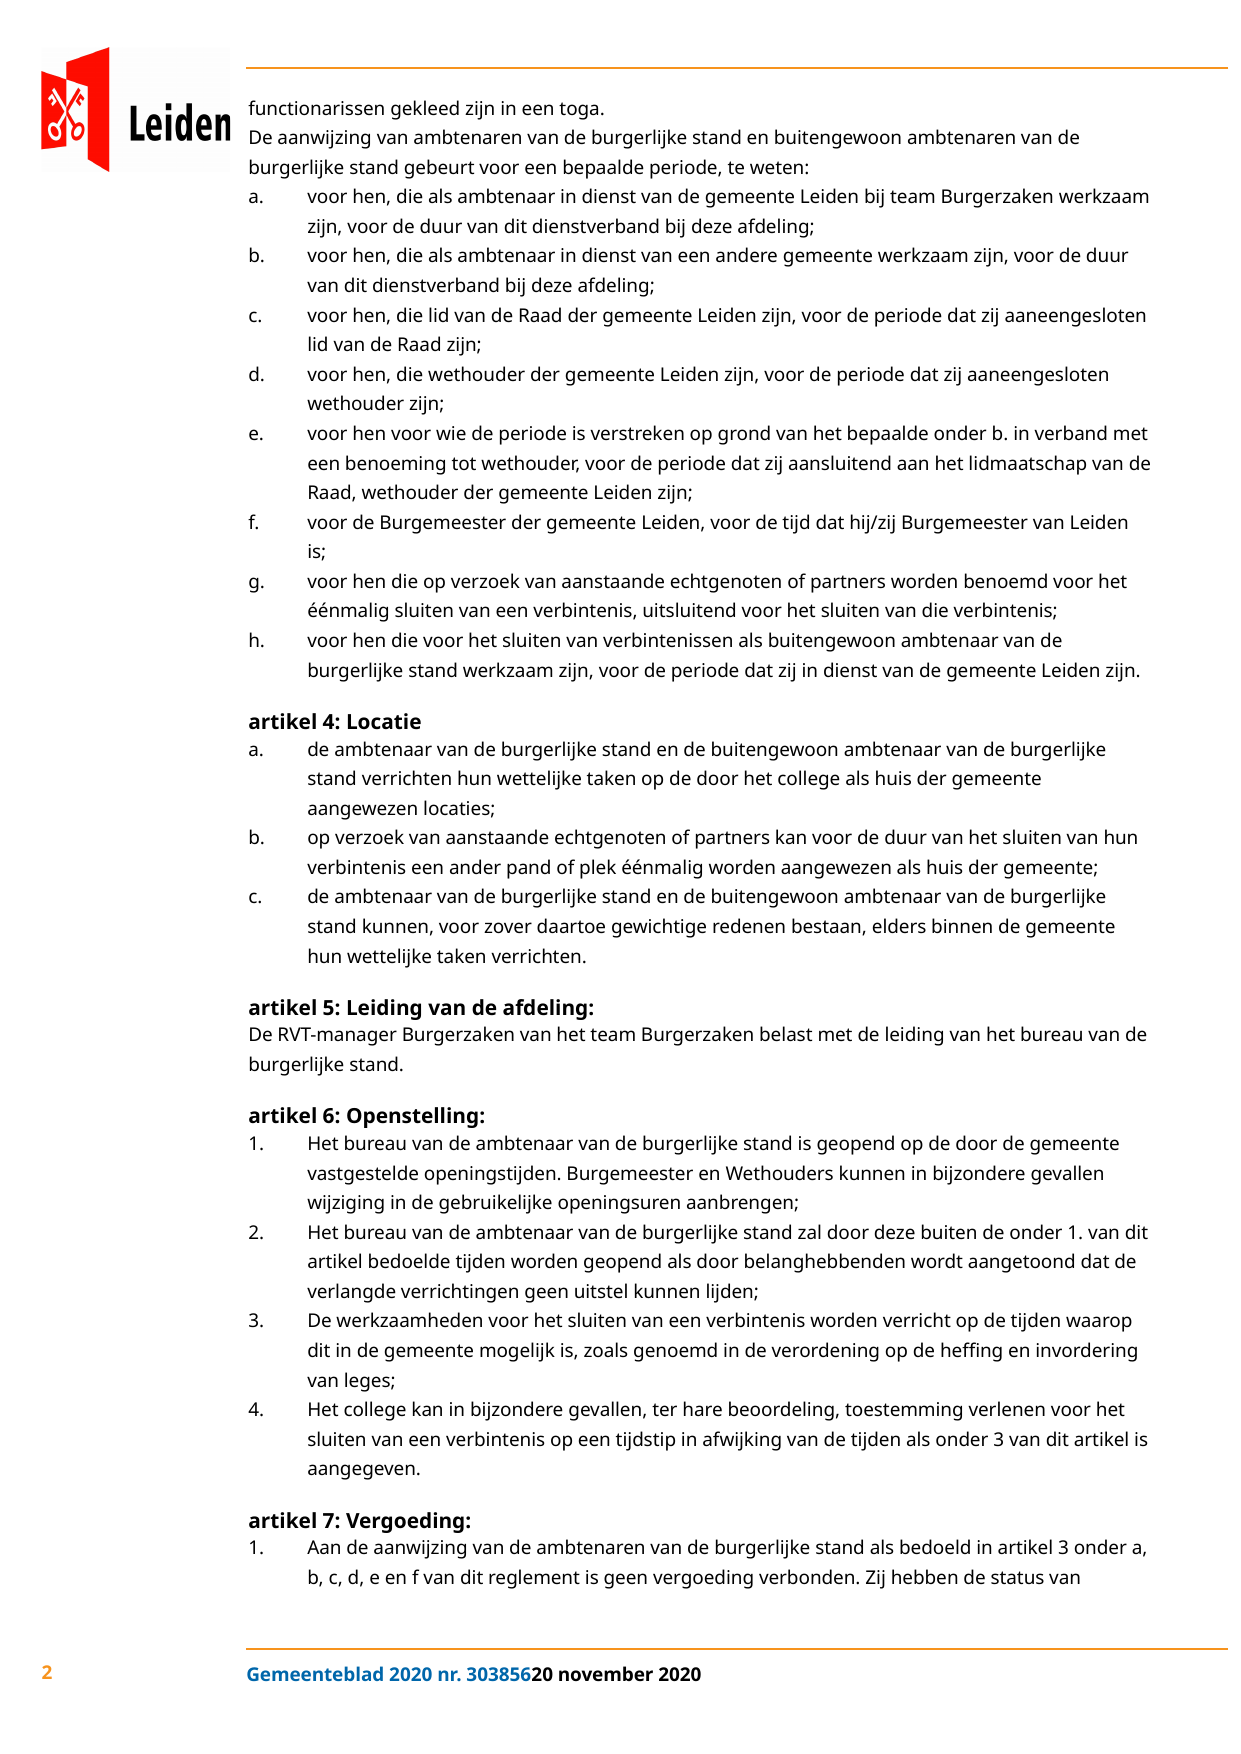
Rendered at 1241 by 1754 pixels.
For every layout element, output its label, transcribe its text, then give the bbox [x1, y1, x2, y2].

list voor hen, die als ambtenaar in dienst van de gemeente Leiden bij team Burgerzaken werkzaam zijn, voor de duur van dit dienstverband bij deze afdeling; [248, 183, 1152, 239]
text De RVT-manager Burgerzaken van het team Burgerzaken belast met de leiding van het bureau van de burgerlijke stand. [248, 1022, 1152, 1077]
picture [41, 47, 231, 172]
list de ambtenaar van de burgerlijke stand en de buitengewoon ambtenaar van de burgerlijke stand verrichten hun wettelijke taken op de door het college als huis der gemeente aangewezen locaties; [248, 736, 1152, 821]
list De werkzaamheden voor het sluiten van een verbintenis worden verricht op de tijden waarop dit in de gemeente mogelijk is, zoals genoemd in de verordening op de heffing en invordering van leges; [248, 1308, 1152, 1392]
list voor de Burgemeester der gemeente Leiden, voor de tijd dat hij/zij Burgemeester van Leiden is; [248, 509, 1152, 564]
list Aan de aanwijzing van de ambtenaren van de burgerlijke stand als bedoeld in artikel 3 onder a, b, c, d, e en f van dit reglement is geen vergoeding verbonden. Zij hebben de status van [248, 1534, 1152, 1590]
list Het bureau van de ambtenaar van de burgerlijke stand is geopend op de door de gemeente vastgestelde openingstijden. Burgemeester en Wethouders kunnen in bijzondere gevallen wijziging in de gebruikelijke openingsuren aanbrengen; [248, 1130, 1152, 1215]
text artikel 7: Vergoeding: [248, 1506, 1152, 1534]
list voor hen, die als ambtenaar in dienst van een andere gemeente werkzaam zijn, voor de duur van dit dienstverband bij deze afdeling; [248, 243, 1152, 298]
list op verzoek van aanstaande echtgenoten of partners kan voor de duur van het sluiten van hun verbintenis een ander pand of plek éénmalig worden aangewezen als huis der gemeente; [248, 824, 1152, 880]
text artikel 5: Leiding van de afdeling: [248, 993, 1152, 1022]
list Het bureau van de ambtenaar van de burgerlijke stand zal door deze buiten de onder 1. van dit artikel bedoelde tijden worden geopend als door belanghebbenden wordt aangetoond dat de verlangde verrichtingen geen uitstel kunnen lijden; [248, 1219, 1152, 1304]
text De aanwijzing van ambtenaren van de burgerlijke stand en buitengewoon ambtenaren van de burgerlijke stand gebeurt voor een bepaalde periode, te weten: [248, 124, 1152, 180]
list voor hen, die lid van de Raad der gemeente Leiden zijn, voor de periode dat zij aaneengesloten lid van de Raad zijn; [248, 302, 1152, 357]
text artikel 6: Openstelling: [248, 1102, 1152, 1130]
text artikel 4: Locatie [248, 707, 1152, 736]
list voor hen die voor het sluiten van verbintenissen als buitengewoon ambtenaar van de burgerlijke stand werkzaam zijn, voor de periode dat zij in dienst van de gemeente Leiden zijn. [248, 627, 1152, 683]
list voor hen voor wie de periode is verstreken op grond van het bepaalde onder b. in verband met een benoeming tot wethouder, voor de periode dat zij aansluitend aan het lidmaatschap van de Raad, wethouder der gemeente Leiden zijn; [248, 420, 1152, 505]
text functionarissen gekleed zijn in een toga. [248, 95, 1152, 121]
list de ambtenaar van de burgerlijke stand en de buitengewoon ambtenaar van de burgerlijke stand kunnen, voor zover daartoe gewichtige redenen bestaan, elders binnen de gemeente hun wettelijke taken verrichten. [248, 884, 1152, 968]
list Het college kan in bijzondere gevallen, ter hare beoordeling, toestemming verlenen voor het sluiten van een verbintenis op een tijdstip in afwijking van de tijden als onder 3 van dit artikel is aangegeven. [248, 1396, 1152, 1481]
list voor hen, die wethouder der gemeente Leiden zijn, voor de periode dat zij aaneengesloten wethouder zijn; [248, 361, 1152, 416]
list voor hen die op verzoek van aanstaande echtgenoten of partners worden benoemd voor het éénmalig sluiten van een verbintenis, uitsluitend voor het sluiten van die verbintenis; [248, 568, 1152, 623]
